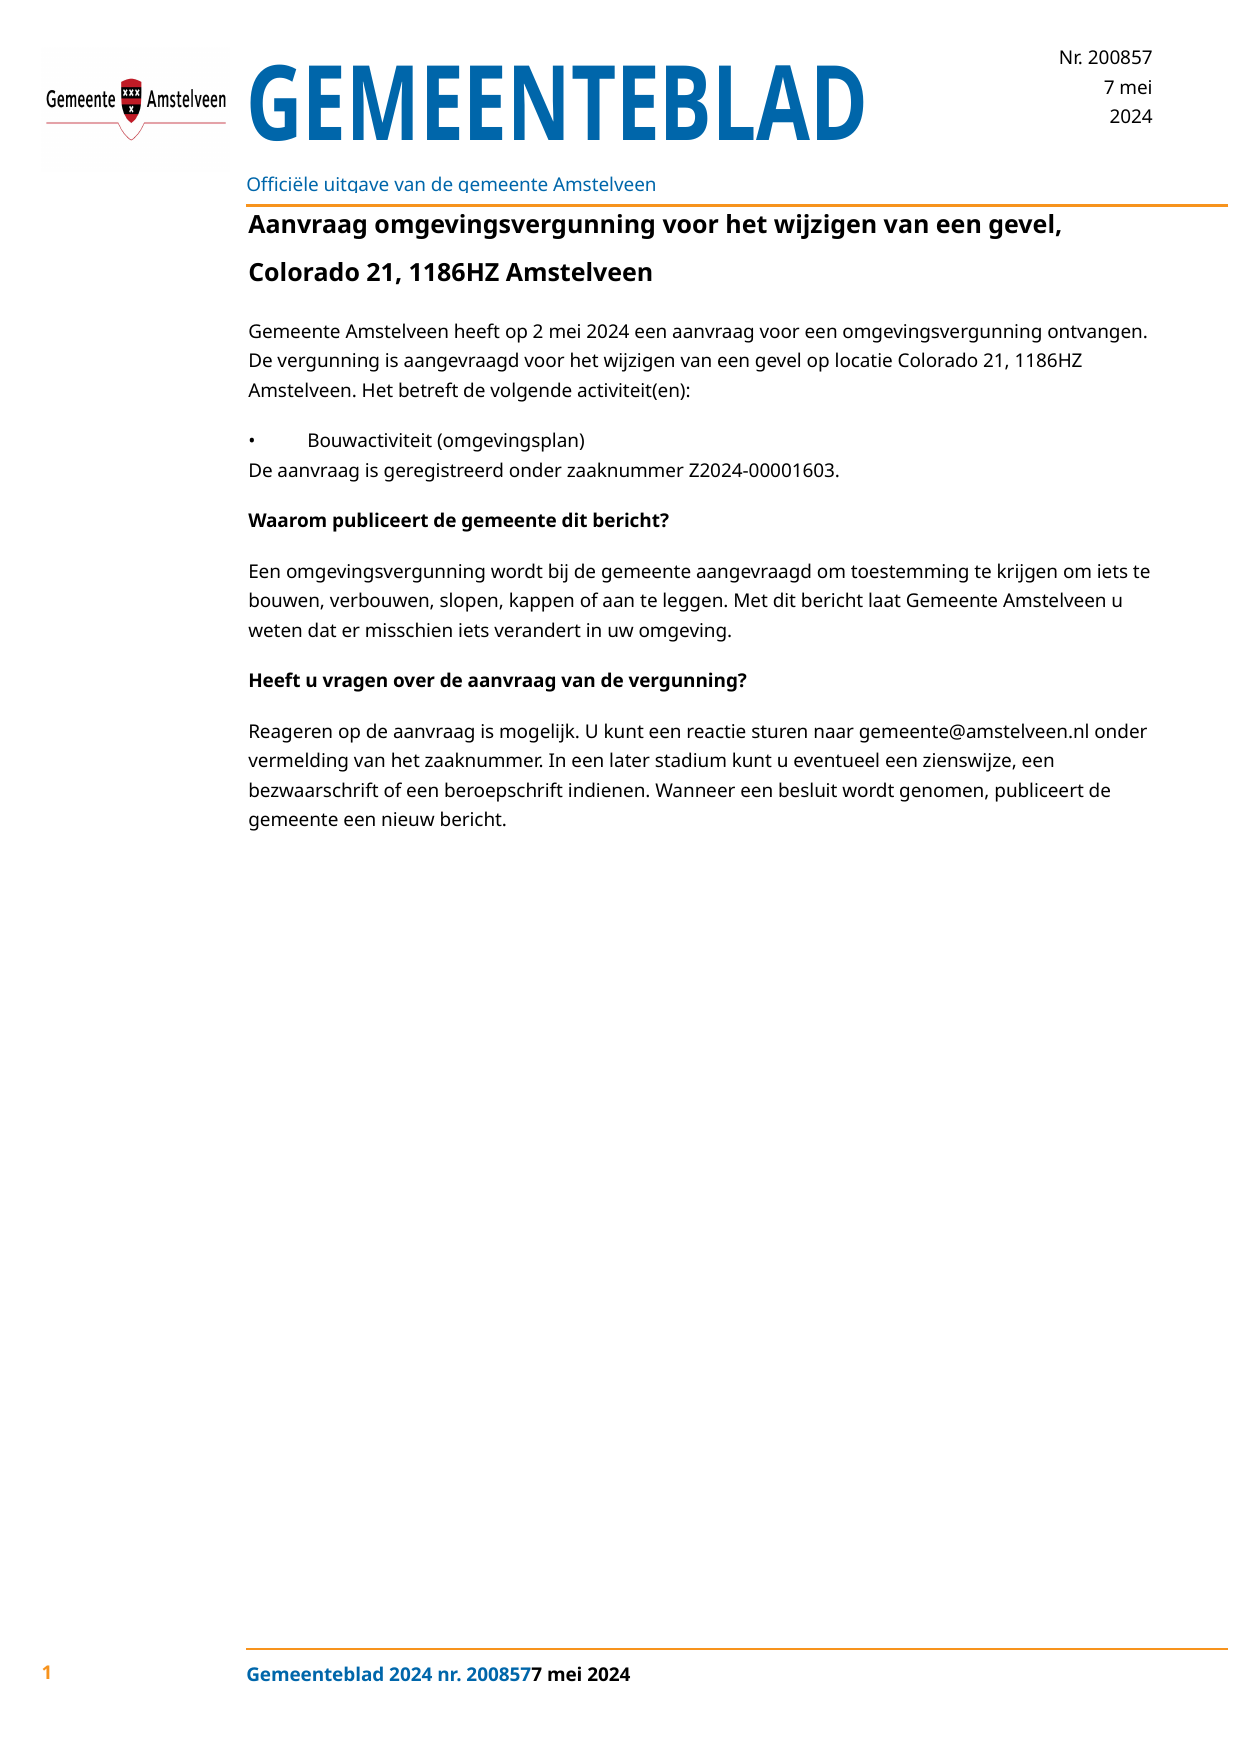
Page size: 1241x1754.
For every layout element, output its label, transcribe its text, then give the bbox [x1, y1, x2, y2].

picture [41, 47, 231, 172]
list Bouwactiviteit (omgevingsplan) [248, 427, 1152, 453]
text Heeft u vragen over de aanvraag van de vergunning? [248, 667, 1152, 693]
text Waarom publiceert de gemeente dit bericht? [248, 507, 1152, 533]
text De aanvraag is geregistreerd onder zaaknummer Z2024-00001603. [248, 457, 1152, 483]
text Aanvraag omgevingsvergunning voor het wijzigen van een gevel, Colorado 21, 1186HZ Amstelveen [248, 207, 1152, 288]
text Reageren op de aanvraag is mogelijk. U kunt een reactie sturen naar gemeente@amstelveen.nl onder vermelding van het zaaknummer. In een later stadium kunt u eventueel een zienswijze, een bezwaarschrift of een beroepschrift indienen. Wanneer een besluit wordt genomen, publiceert de gemeente een nieuw bericht. [248, 718, 1152, 832]
text Een omgevingsvergunning wordt bij de gemeente aangevraagd om toestemming te krijgen om iets te bouwen, verbouwen, slopen, kappen of aan te leggen. Met dit bericht laat Gemeente Amstelveen u weten dat er misschien iets verandert in uw omgeving. [248, 558, 1152, 643]
text Gemeente Amstelveen heeft op 2 mei 2024 een aanvraag voor een omgevingsvergunning ontvangen. De vergunning is aangevraagd voor het wijzigen van een gevel op locatie Colorado 21, 1186HZ Amstelveen. Het betreft de volgende activiteit(en): [248, 318, 1152, 403]
